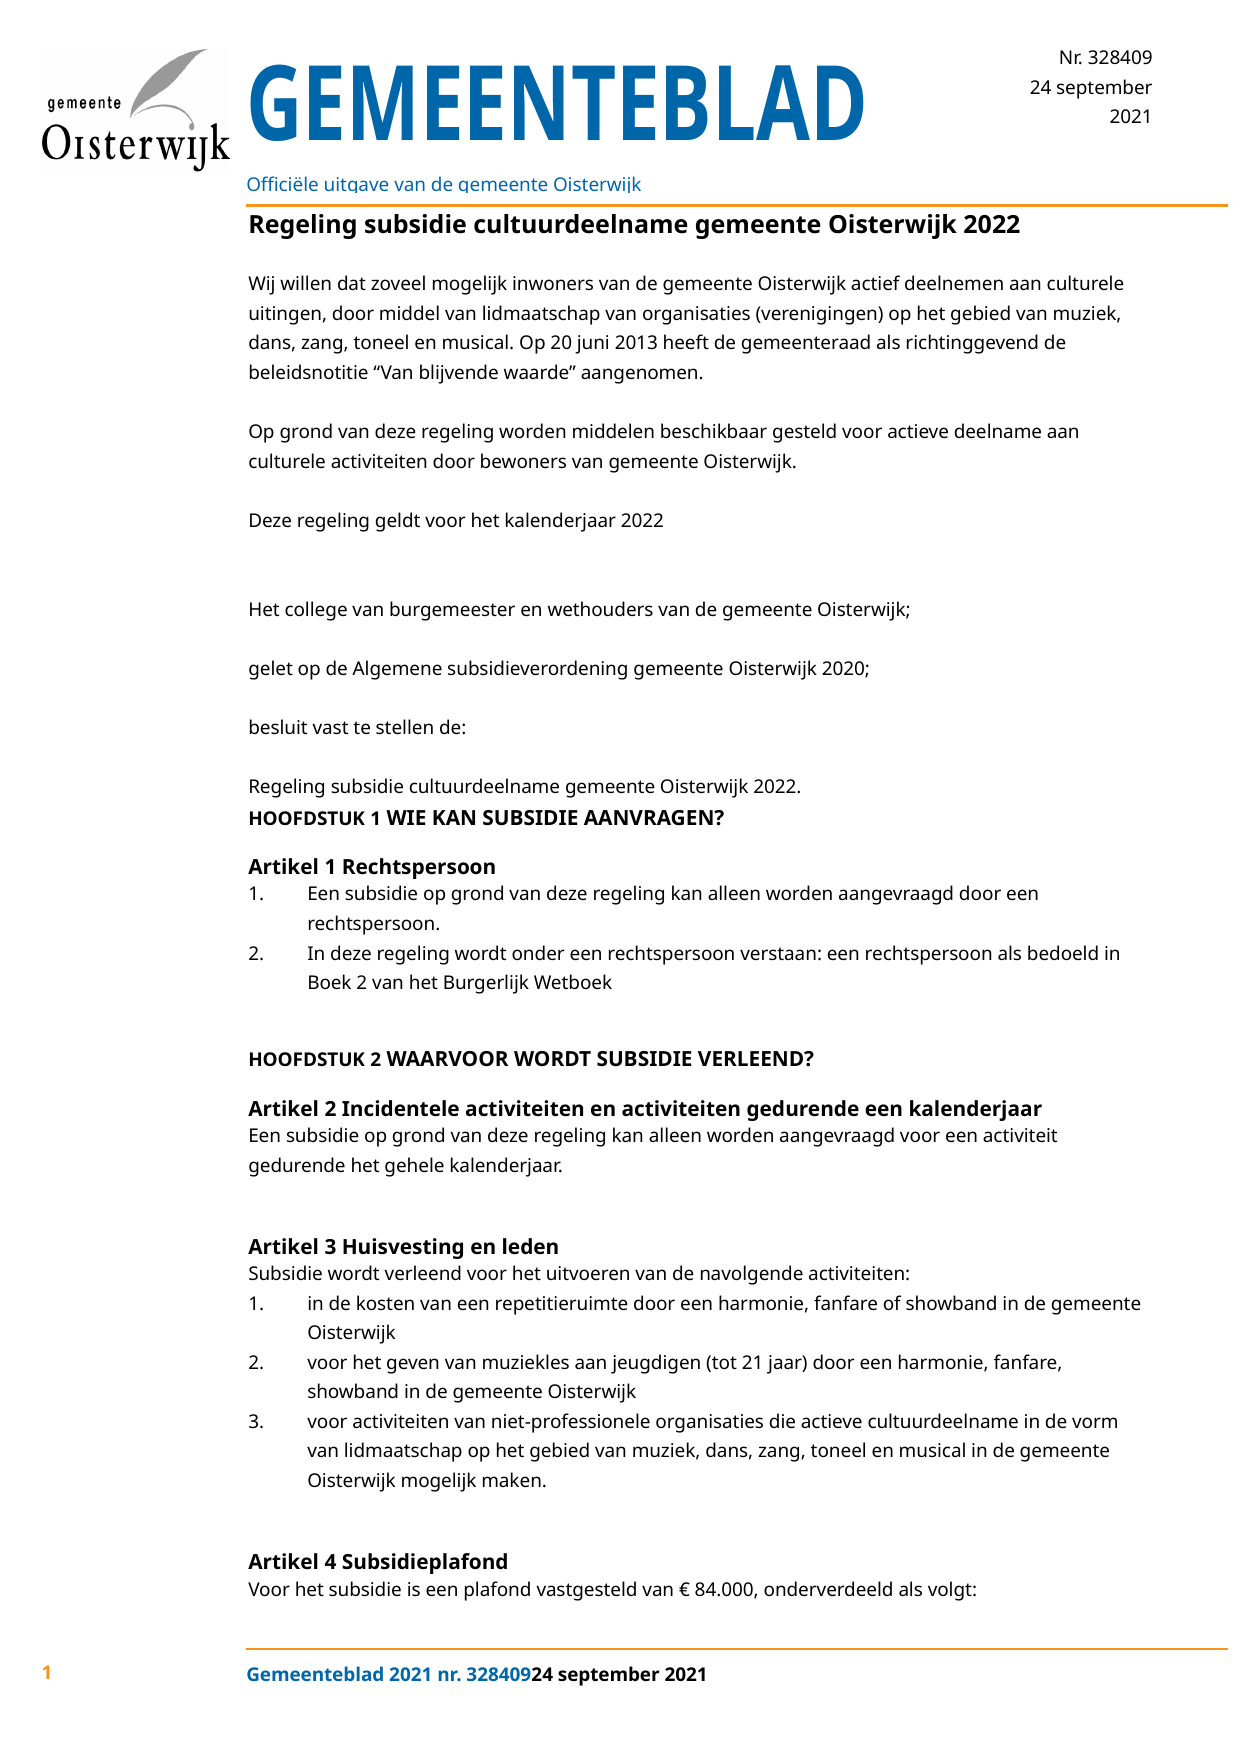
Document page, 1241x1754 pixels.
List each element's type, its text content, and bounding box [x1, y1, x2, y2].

text Artikel 2 Incidentele activiteiten en activiteiten gedurende een kalenderjaar [248, 1094, 1152, 1122]
text Op grond van deze regeling worden middelen beschikbaar gesteld voor actieve deelname aan culturele activiteiten door bewoners van gemeente Oisterwijk. [248, 418, 1152, 473]
text Subsidie wordt verleend voor het uitvoeren van de navolgende activiteiten: [248, 1260, 1152, 1286]
text Een subsidie op grond van deze regeling kan alleen worden aangevraagd voor een activiteit gedurende het gehele kalenderjaar. [248, 1122, 1152, 1177]
text Deze regeling geldt voor het kalenderjaar 2022 [248, 507, 1152, 533]
text Wij willen dat zoveel mogelijk inwoners van de gemeente Oisterwijk actief deelnemen aan culturele uitingen, door middel van lidmaatschap van organisaties (verenigingen) op het gebied van muziek, dans, zang, toneel en musical. Op 20 juni 2013 heeft de gemeenteraad als richtinggevend de beleidsnotitie “Van blijvende waarde” aangenomen. [248, 270, 1152, 385]
list Een subsidie op grond van deze regeling kan alleen worden aangevraagd door een rechtspersoon. [248, 881, 1152, 936]
text Artikel 4 Subsidieplafond [248, 1547, 1152, 1576]
picture [41, 47, 231, 172]
text Artikel 1 Rechtspersoon [248, 852, 1152, 881]
text Regeling subsidie cultuurdeelname gemeente Oisterwijk 2022. [248, 773, 1152, 799]
list in de kosten van een repetitieruimte door een harmonie, fanfare of showband in de gemeente Oisterwijk [248, 1290, 1152, 1345]
text besluit vast te stellen de: [248, 714, 1152, 740]
list In deze regeling wordt onder een rechtspersoon verstaan: een rechtspersoon als bedoeld in Boek 2 van het Burgerlijk Wetboek [248, 940, 1152, 995]
text Voor het subsidie is een plafond vastgesteld van € 84.000, onderverdeeld als volgt: [248, 1576, 1152, 1601]
text gelet op de Algemene subsidieverordening gemeente Oisterwijk 2020; [248, 655, 1152, 681]
list voor het geven van muziekles aan jeugdigen (tot 21 jaar) door een harmonie, fanfare, showband in de gemeente Oisterwijk [248, 1349, 1152, 1404]
text HOOFDSTUK 2 WAARVOOR WORDT SUBSIDIE VERLEEND? [248, 1044, 1152, 1073]
text Regeling subsidie cultuurdeelname gemeente Oisterwijk 2022 [248, 207, 1152, 241]
text Het college van burgemeester en wethouders van de gemeente Oisterwijk; [248, 596, 1152, 621]
text HOOFDSTUK 1 WIE KAN SUBSIDIE AANVRAGEN? [248, 803, 1152, 831]
text Artikel 3 Huisvesting en leden [248, 1232, 1152, 1260]
list voor activiteiten van niet-professionele organisaties die actieve cultuurdeelname in de vorm van lidmaatschap op het gebied van muziek, dans, zang, toneel en musical in de gemeente Oisterwijk mogelijk maken. [248, 1408, 1152, 1493]
